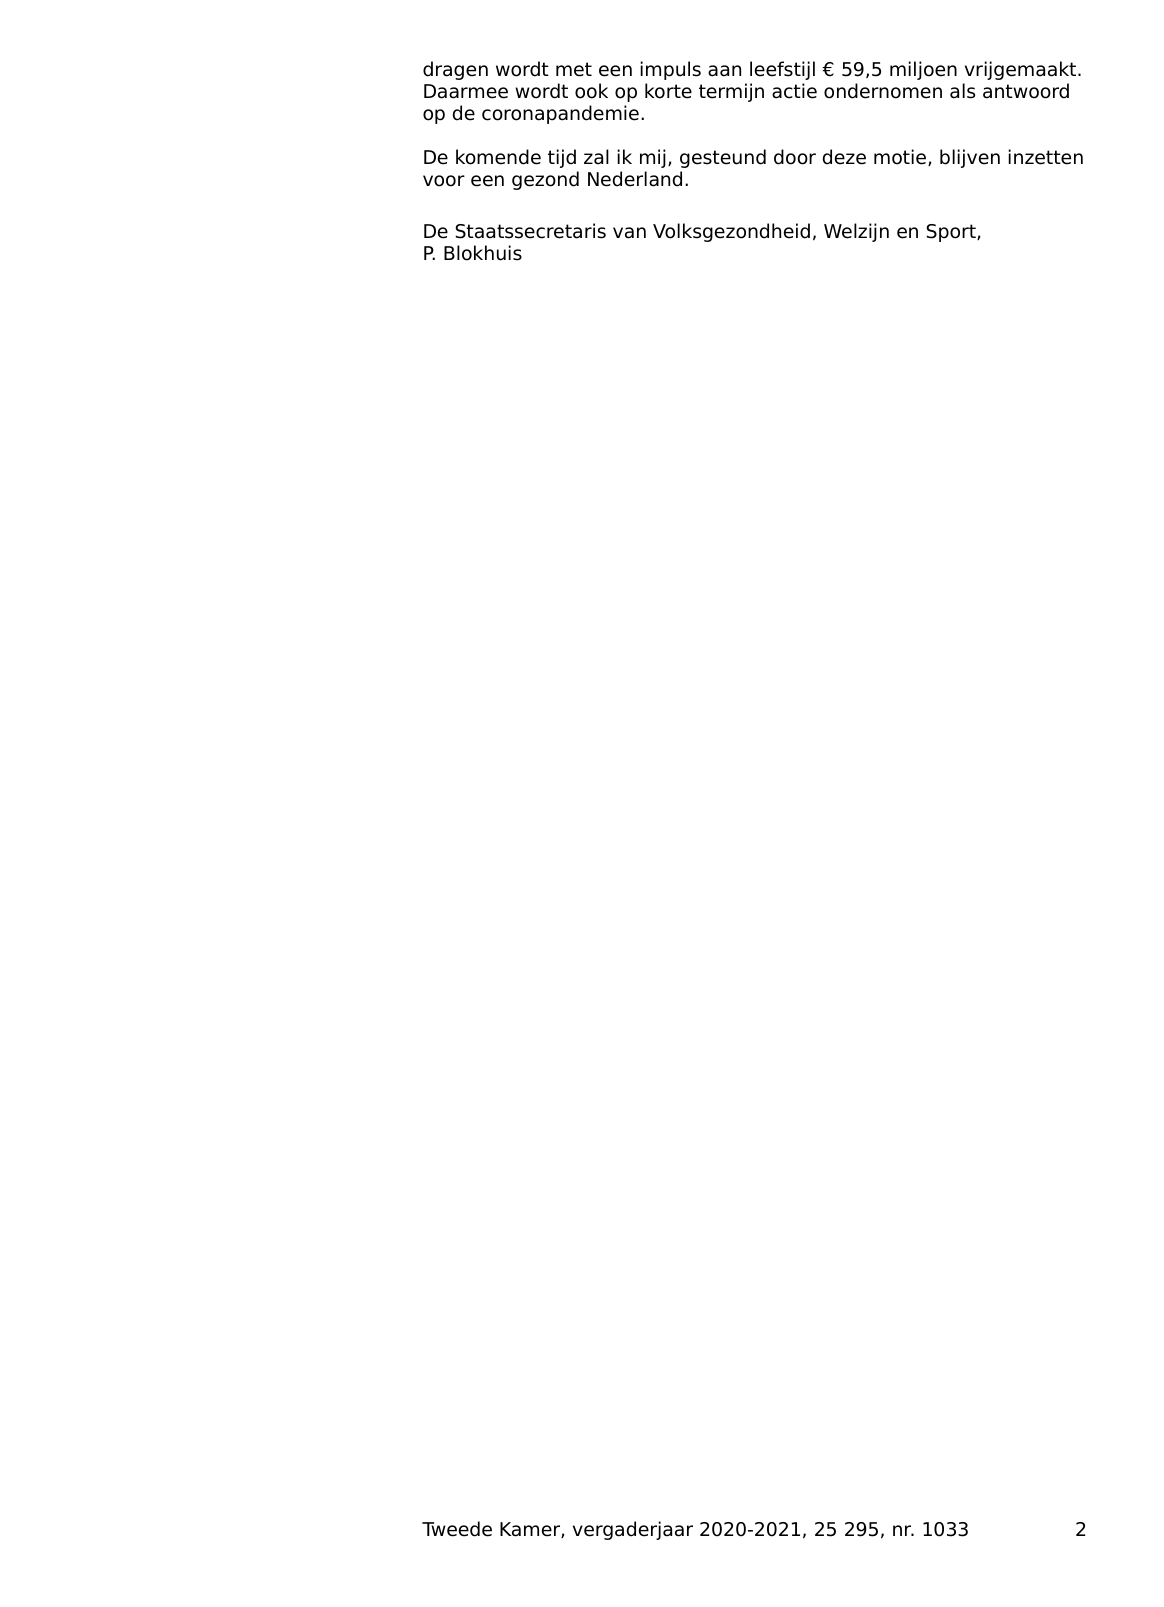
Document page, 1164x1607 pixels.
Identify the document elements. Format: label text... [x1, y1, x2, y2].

text De Staatssecretaris van Volksgezondheid, Welzijn en Sport, P. Blokhuis [422, 221, 1087, 265]
text De komende tijd zal ik mij, gesteund door deze motie, blijven inzetten voor een gezond Nederland. [422, 147, 1087, 191]
text dragen wordt met een impuls aan leefstijl € 59,5 miljoen vrijgemaakt. Daarmee wordt ook op korte termijn actie ondernomen als antwoord op de coronapandemie. [422, 59, 1087, 125]
